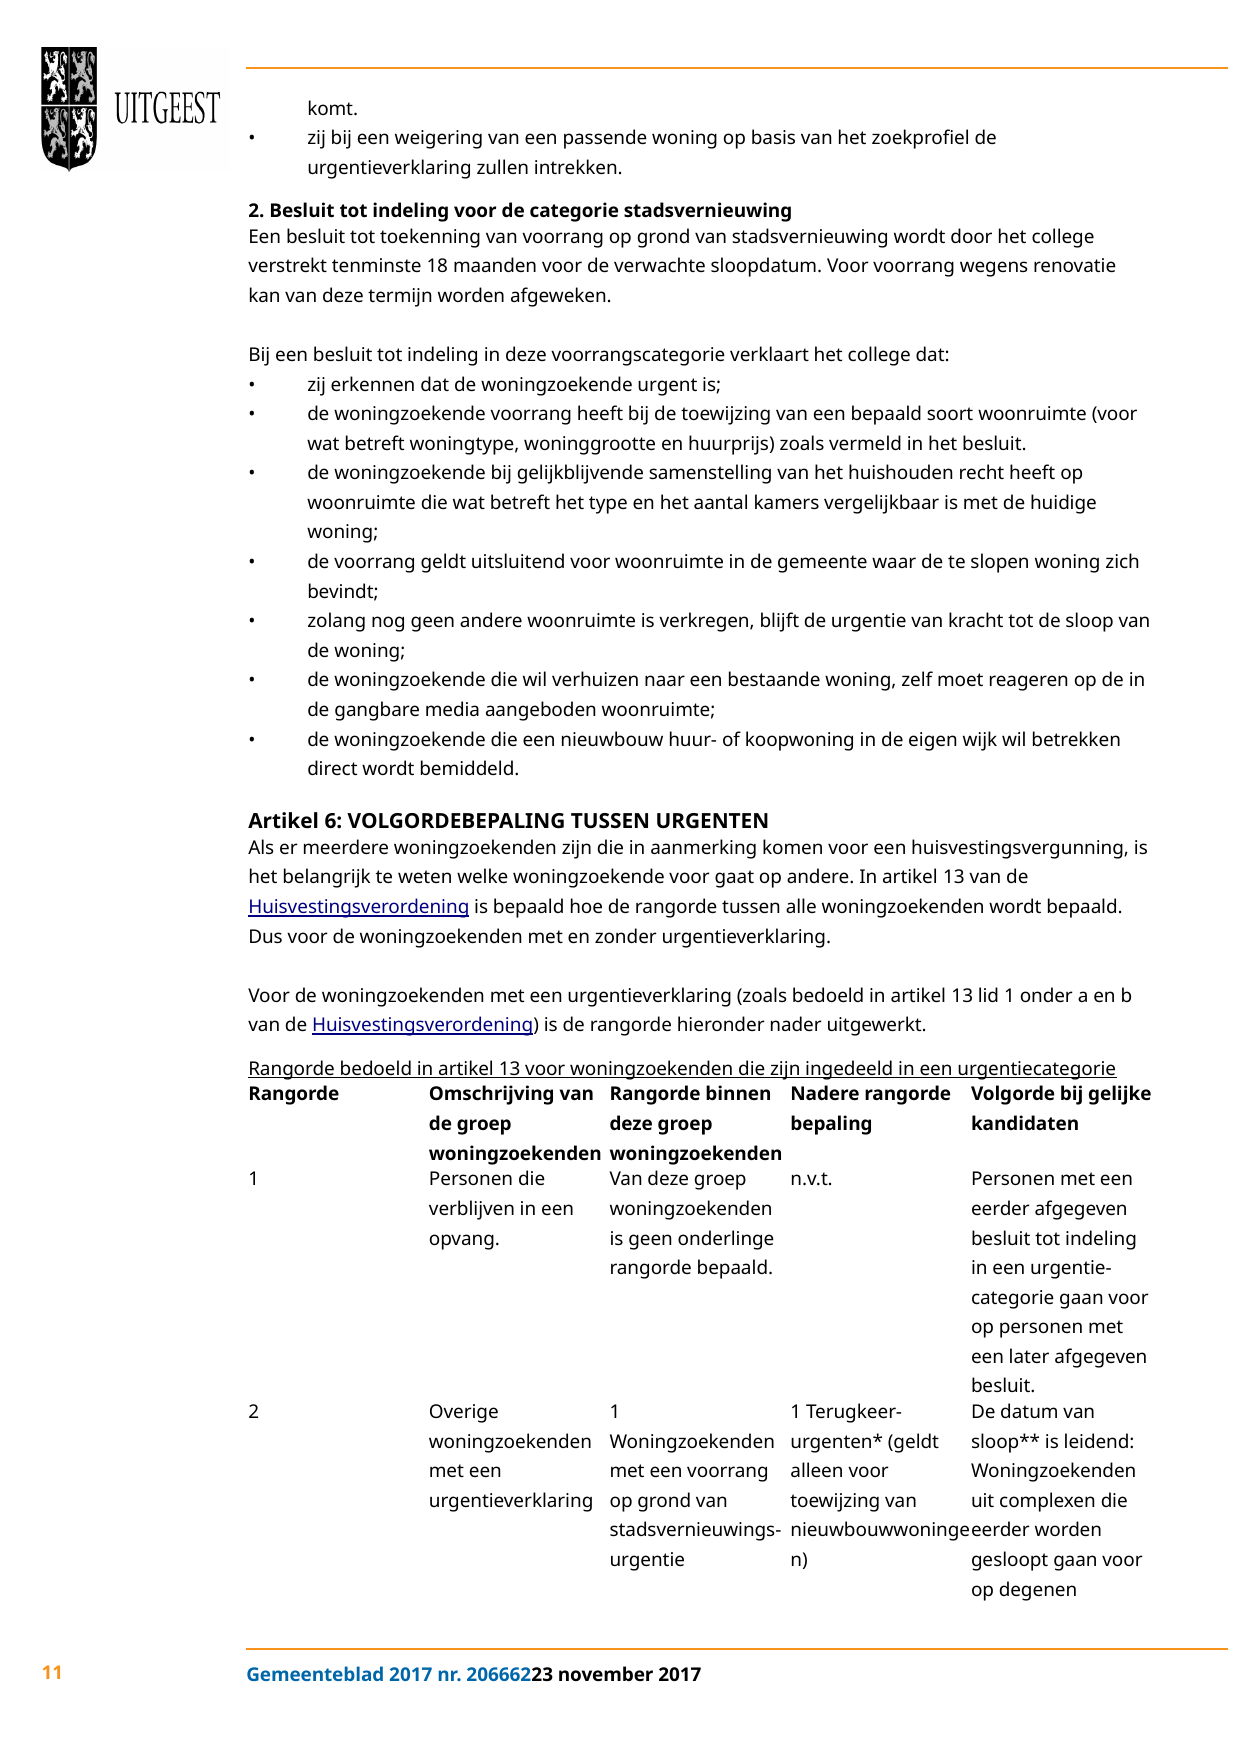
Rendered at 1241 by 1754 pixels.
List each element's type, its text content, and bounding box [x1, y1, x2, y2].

text Als er meerdere woningzoekenden zijn die in aanmerking komen voor een huisvestingsvergunning, is het belangrijk te weten welke woningzoekende voor gaat op andere. In artikel 13 van de Huisvestingsverordening is bepaald hoe de rangorde tussen alle woningzoekenden wordt bepaald. Dus voor de woningzoekenden met en zonder urgentieverklaring. [248, 834, 1152, 949]
table_cell Personen die verblijven in een opvang. [429, 1166, 609, 1398]
list zij bij een weigering van een passende woning op basis van het zoekprofiel de urgentieverklaring zullen intrekken. [248, 124, 1152, 180]
list zij erkennen dat de woningzoekende urgent is; [248, 371, 1152, 396]
list zolang nog geen andere woonruimte is verkregen, blijft de urgentie van kracht tot de sloop van de woning; [248, 607, 1152, 663]
table_header Omschrijving van de groep woningzoekenden [429, 1081, 609, 1166]
table_cell n.v.t. [790, 1166, 971, 1398]
list de voorrang geldt uitsluitend voor woonruimte in de gemeente waar de te slopen woning zich bevindt; [248, 548, 1152, 603]
table_header Rangorde binnen deze groep woningzoekenden [609, 1081, 790, 1166]
table_cell Personen met een eerder afgegeven besluit tot indeling in een urgentie-categorie gaan voor op personen met een later afgegeven besluit. [971, 1166, 1152, 1398]
table_cell 1 Woningzoekenden met een voorrang op grond van stadsvernieuwings-urgentie [609, 1398, 790, 1602]
text Voor de woningzoekenden met een urgentieverklaring (zoals bedoeld in artikel 13 lid 1 onder a en b van de Huisvestingsverordening) is de rangorde hieronder nader uitgewerkt. [248, 982, 1152, 1037]
picture [41, 47, 231, 172]
table_cell 1 [248, 1166, 429, 1398]
list de woningzoekende die wil verhuizen naar een bestaande woning, zelf moet reageren op de in de gangbare media aangeboden woonruimte; [248, 667, 1152, 722]
table_header Nadere rangorde bepaling [790, 1081, 971, 1166]
table_header Volgorde bij gelijke kandidaten [971, 1081, 1152, 1166]
table_cell De datum van sloop** is leidend: Woningzoekenden uit complexen die eerder worden gesloopt gaan voor op degenen [971, 1398, 1152, 1602]
text 2. Besluit tot indeling voor de categorie stadsvernieuwing [248, 197, 1152, 223]
list de woningzoekende bij gelijkblijvende samenstelling van het huishouden recht heeft op woonruimte die wat betreft het type en het aantal kamers vergelijkbaar is met de huidige woning; [248, 459, 1152, 544]
text Rangorde bedoeld in artikel 13 voor woningzoekenden die zijn ingedeeld in een urgentiecategorie [248, 1055, 1152, 1081]
list komt. [248, 95, 1152, 121]
table_cell 2 [248, 1398, 429, 1602]
list de woningzoekende voorrang heeft bij de toewijzing van een bepaald soort woonruimte (voor wat betreft woningtype, woninggrootte en huurprijs) zoals vermeld in het besluit. [248, 400, 1152, 456]
text Bij een besluit tot indeling in deze voorrangscategorie verklaart het college dat: [248, 341, 1152, 367]
table_cell 1 Terugkeer-urgenten* (geldt alleen voor toewijzing van nieuwbouwwoningen) [790, 1398, 971, 1602]
text Artikel 6: VOLGORDEBEPALING TUSSEN URGENTEN [248, 806, 1152, 834]
table_cell Van deze groep woningzoekenden is geen onderlinge rangorde bepaald. [609, 1166, 790, 1398]
table_cell Overige woningzoekenden met een urgentieverklaring [429, 1398, 609, 1602]
text Een besluit tot toekenning van voorrang op grond van stadsvernieuwing wordt door het college verstrekt tenminste 18 maanden voor de verwachte sloopdatum. Voor voorrang wegens renovatie kan van deze termijn worden afgeweken. [248, 223, 1152, 308]
table_header Rangorde [248, 1081, 429, 1166]
list de woningzoekende die een nieuwbouw huur- of koopwoning in de eigen wijk wil betrekken direct wordt bemiddeld. [248, 726, 1152, 781]
